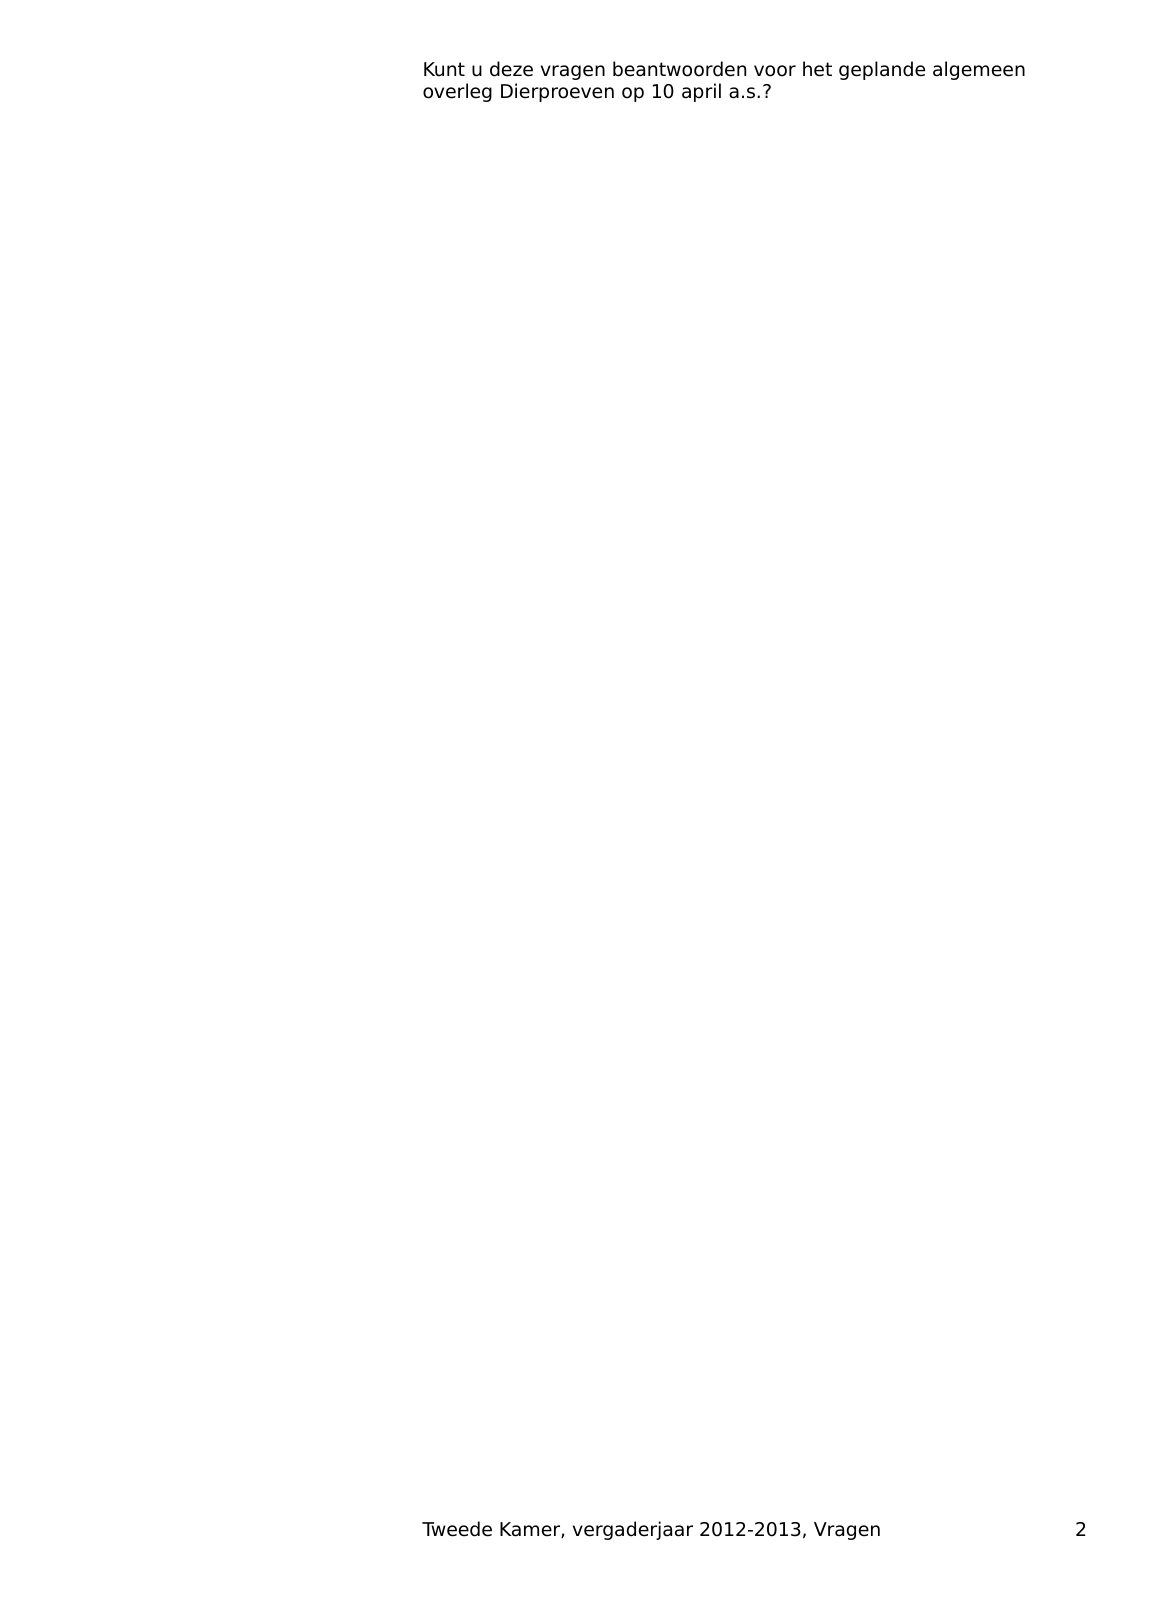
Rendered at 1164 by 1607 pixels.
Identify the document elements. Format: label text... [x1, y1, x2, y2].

text Kunt u deze vragen beantwoorden voor het geplande algemeen overleg Dierproeven op 10 april a.s.? [422, 59, 1087, 103]
